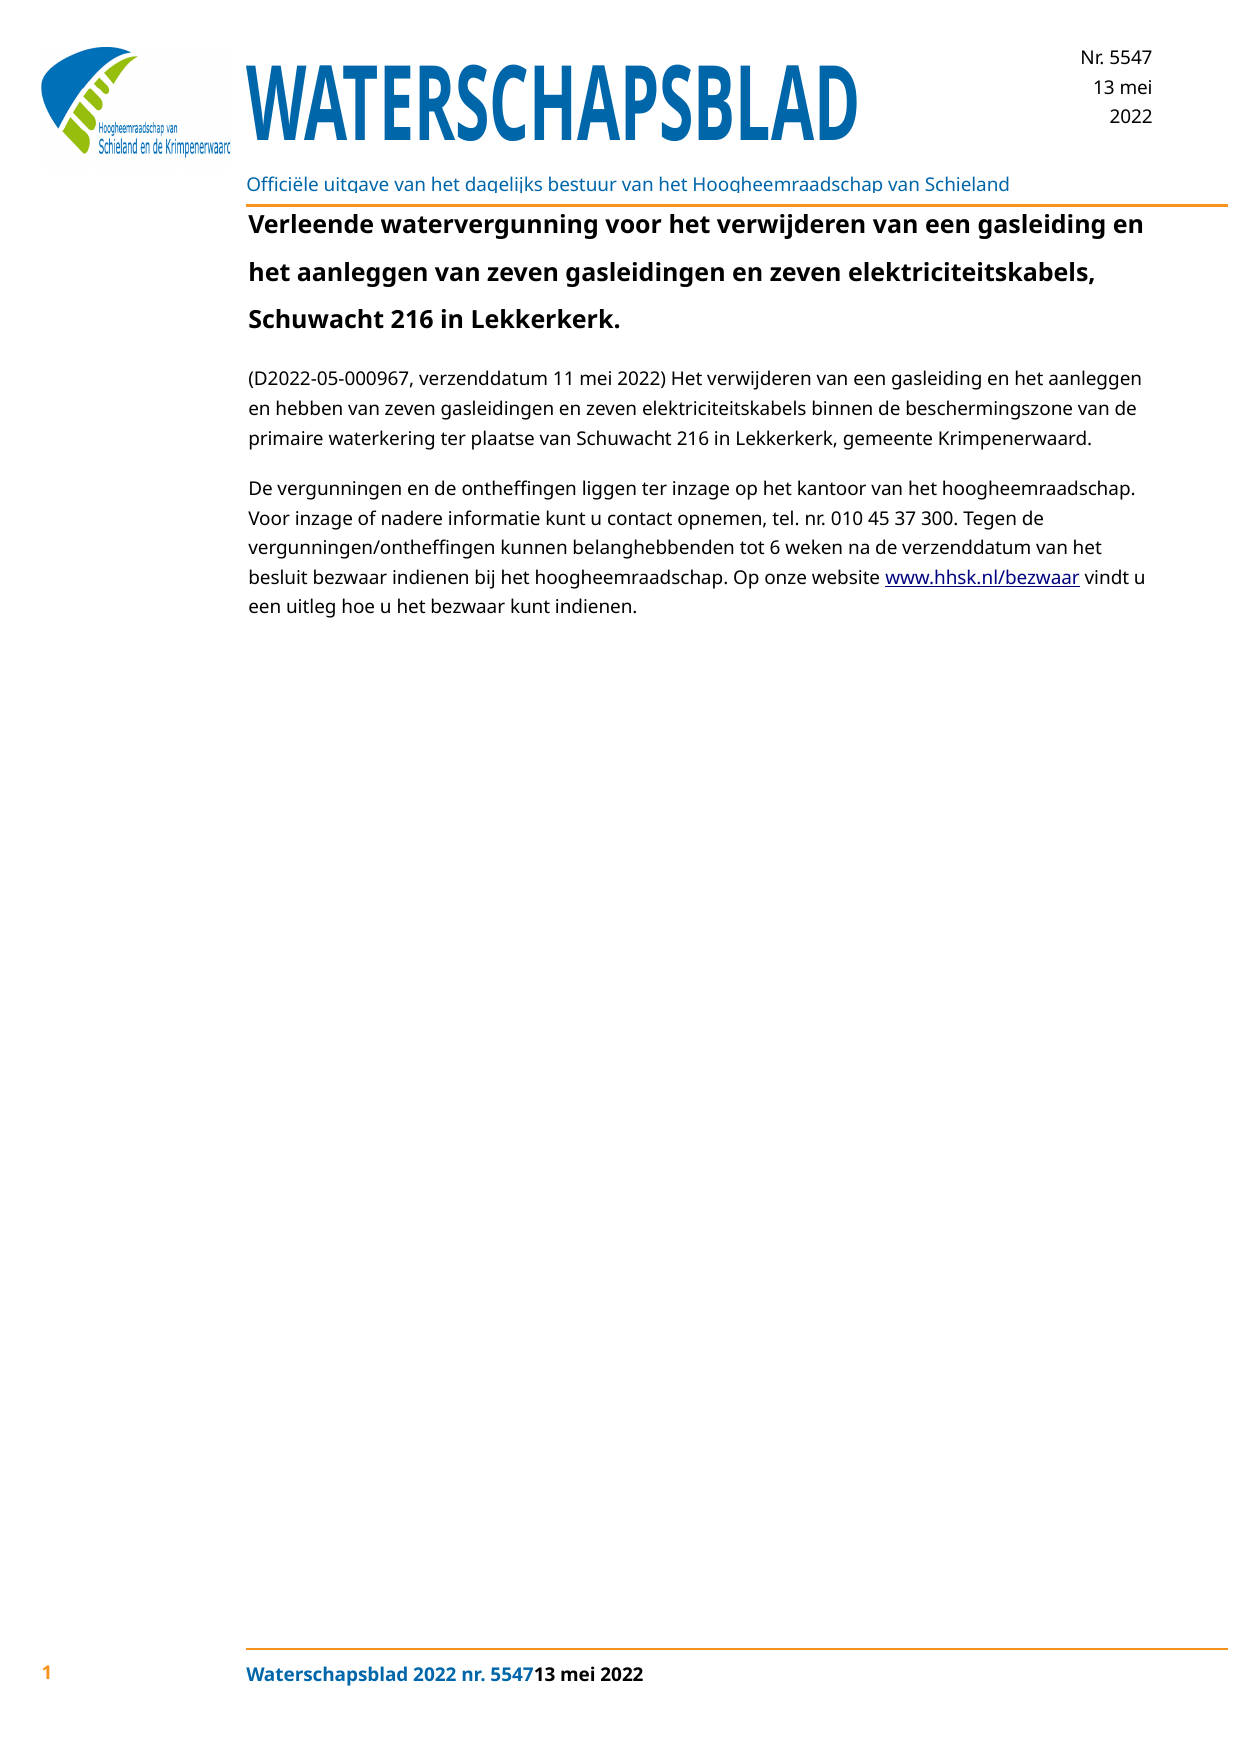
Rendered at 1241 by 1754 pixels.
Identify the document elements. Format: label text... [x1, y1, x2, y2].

text (D2022-05-000967, verzenddatum 11 mei 2022) Het verwijderen van een gasleiding en het aanleggen en hebben van zeven gasleidingen en zeven elektriciteitskabels binnen de beschermingszone van de primaire waterkering ter plaatse van Schuwacht 216 in Lekkerkerk, gemeente Krimpenerwaard. [248, 366, 1152, 450]
text Verleende watervergunning voor het verwijderen van een gasleiding en het aanleggen van zeven gasleidingen en zeven elektriciteitskabels, Schuwacht 216 in Lekkerkerk. [248, 207, 1152, 336]
picture [41, 47, 231, 172]
text De vergunningen en de ontheffingen liggen ter inzage op het kantoor van het hoogheemraadschap. Voor inzage of nadere informatie kunt u contact opnemen, tel. nr. 010 45 37 300. Tegen de vergunningen/ontheffingen kunnen belanghebbenden tot 6 weken na de verzenddatum van het besluit bezwaar indienen bij het hoogheemraadschap. Op onze website www.hhsk.nl/bezwaar vindt u een uitleg hoe u het bezwaar kunt indienen. [248, 475, 1152, 619]
